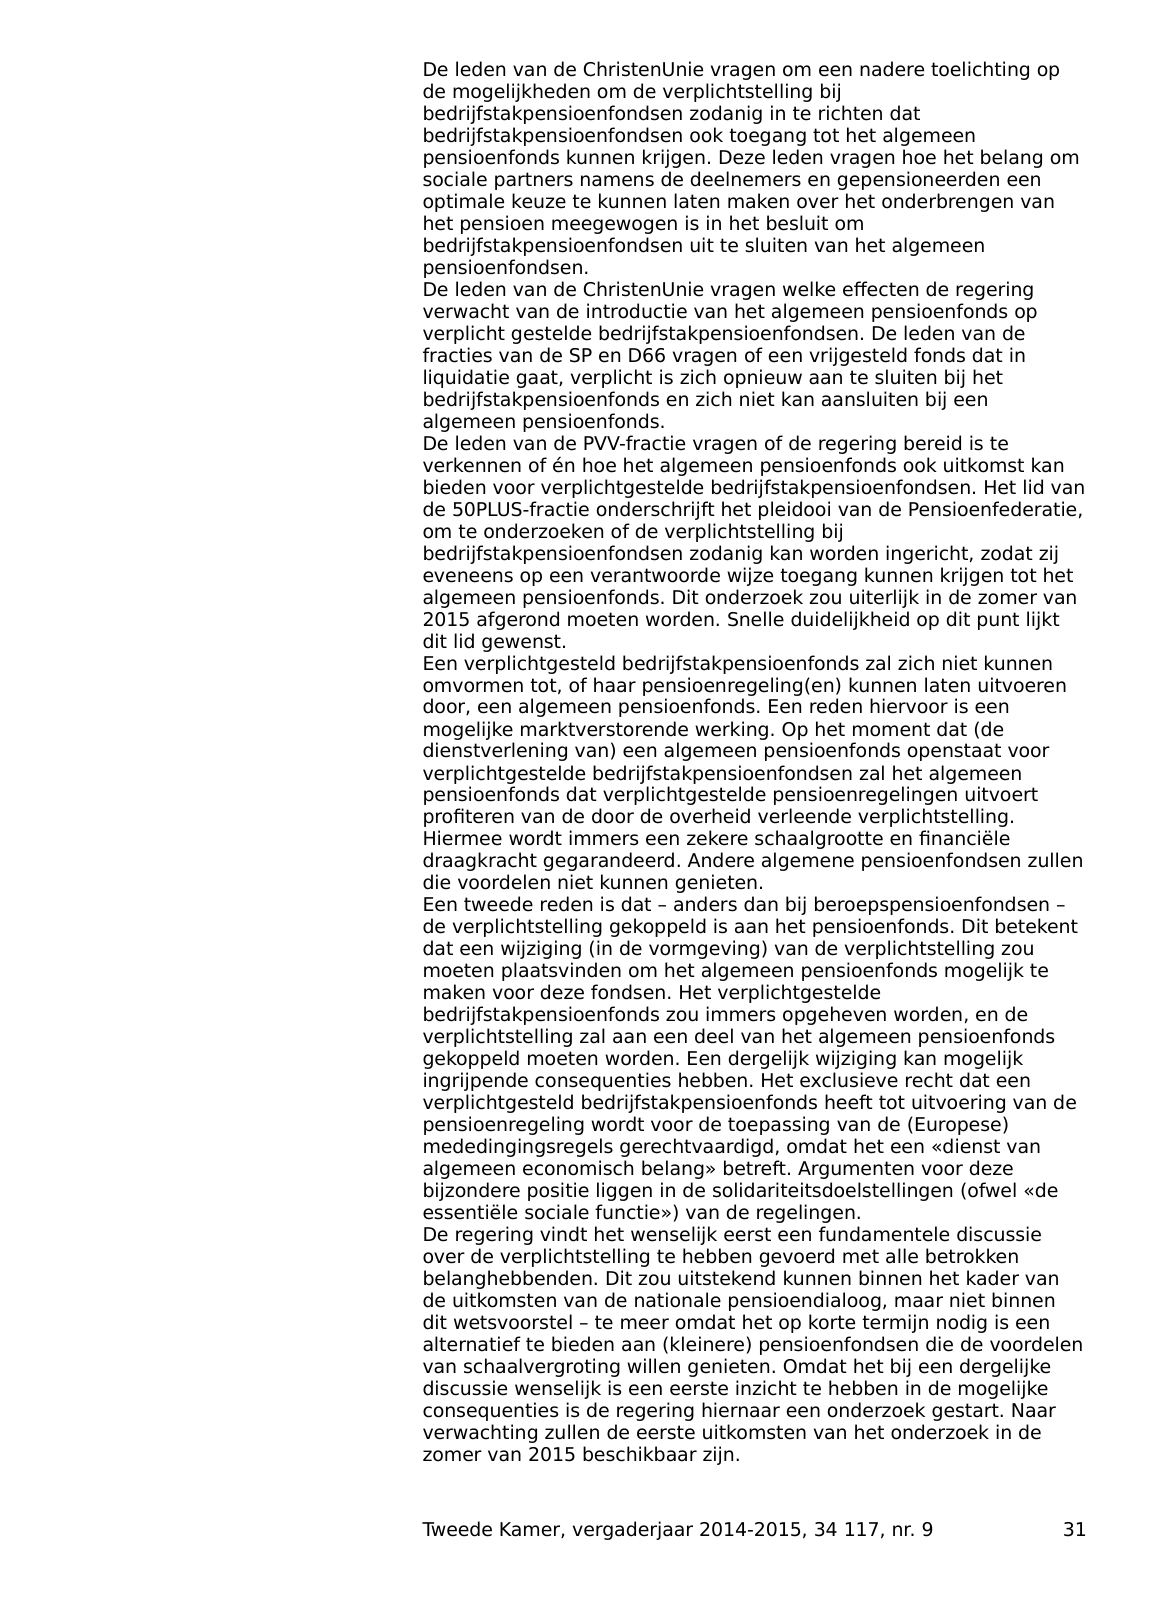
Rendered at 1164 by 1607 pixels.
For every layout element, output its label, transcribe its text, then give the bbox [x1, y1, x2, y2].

text De leden van de PVV-fractie vragen of de regering bereid is te verkennen of én hoe het algemeen pensioenfonds ook uitkomst kan bieden voor verplichtgestelde bedrijfstakpensioenfondsen. Het lid van de 50PLUS-fractie onderschrijft het pleidooi van de Pensioenfederatie, om te onderzoeken of de verplichtstelling bij bedrijfstakpensioenfondsen zodanig kan worden ingericht, zodat zij eveneens op een verantwoorde wijze toegang kunnen krijgen tot het algemeen pensioenfonds. Dit onderzoek zou uiterlijk in de zomer van 2015 afgerond moeten worden. Snelle duidelijkheid op dit punt lijkt dit lid gewenst. [422, 433, 1087, 652]
text Een tweede reden is dat – anders dan bij beroepspensioenfondsen – de verplichtstelling gekoppeld is aan het pensioenfonds. Dit betekent dat een wijziging (in de vormgeving) van de verplichtstelling zou moeten plaatsvinden om het algemeen pensioenfonds mogelijk te maken voor deze fondsen. Het verplichtgestelde bedrijfstakpensioenfonds zou immers opgeheven worden, en de verplichtstelling zal aan een deel van het algemeen pensioenfonds gekoppeld moeten worden. Een dergelijk wijziging kan mogelijk ingrijpende consequenties hebben. Het exclusieve recht dat een verplichtgesteld bedrijfstakpensioenfonds heeft tot uitvoering van de pensioenregeling wordt voor de toepassing van de (Europese) mededingingsregels gerechtvaardigd, omdat het een «dienst van algemeen economisch belang» betreft. Argumenten voor deze bijzondere positie liggen in de solidariteitsdoelstellingen (ofwel «de essentiële sociale functie») van de regelingen. [422, 894, 1087, 1224]
text De leden van de ChristenUnie vragen welke effecten de regering verwacht van de introductie van het algemeen pensioenfonds op verplicht gestelde bedrijfstakpensioenfondsen. De leden van de fracties van de SP en D66 vragen of een vrijgesteld fonds dat in liquidatie gaat, verplicht is zich opnieuw aan te sluiten bij het bedrijfstakpensioenfonds en zich niet kan aansluiten bij een algemeen pensioenfonds. [422, 279, 1087, 433]
text De leden van de ChristenUnie vragen om een nadere toelichting op de mogelijkheden om de verplichtstelling bij bedrijfstakpensioenfondsen zodanig in te richten dat bedrijfstakpensioenfondsen ook toegang tot het algemeen pensioenfonds kunnen krijgen. Deze leden vragen hoe het belang om sociale partners namens de deelnemers en gepensioneerden een optimale keuze te kunnen laten maken over het onderbrengen van het pensioen meegewogen is in het besluit om bedrijfstakpensioenfondsen uit te sluiten van het algemeen pensioenfondsen. [422, 59, 1087, 279]
text Een verplichtgesteld bedrijfstakpensioenfonds zal zich niet kunnen omvormen tot, of haar pensioenregeling(en) kunnen laten uitvoeren door, een algemeen pensioenfonds. Een reden hiervoor is een mogelijke marktverstorende werking. Op het moment dat (de dienstverlening van) een algemeen pensioenfonds openstaat voor verplichtgestelde bedrijfstakpensioenfondsen zal het algemeen pensioenfonds dat verplichtgestelde pensioenregelingen uitvoert profiteren van de door de overheid verleende verplichtstelling. Hiermee wordt immers een zekere schaalgrootte en financiële draagkracht gegarandeerd. Andere algemene pensioenfondsen zullen die voordelen niet kunnen genieten. [422, 652, 1087, 894]
text De regering vindt het wenselijk eerst een fundamentele discussie over de verplichtstelling te hebben gevoerd met alle betrokken belanghebbenden. Dit zou uitstekend kunnen binnen het kader van de uitkomsten van de nationale pensioendialoog, maar niet binnen dit wetsvoorstel – te meer omdat het op korte termijn nodig is een alternatief te bieden aan (kleinere) pensioenfondsen die de voordelen van schaalvergroting willen genieten. Omdat het bij een dergelijke discussie wenselijk is een eerste inzicht te hebben in de mogelijke consequenties is de regering hiernaar een onderzoek gestart. Naar verwachting zullen de eerste uitkomsten van het onderzoek in de zomer van 2015 beschikbaar zijn. [422, 1224, 1087, 1466]
